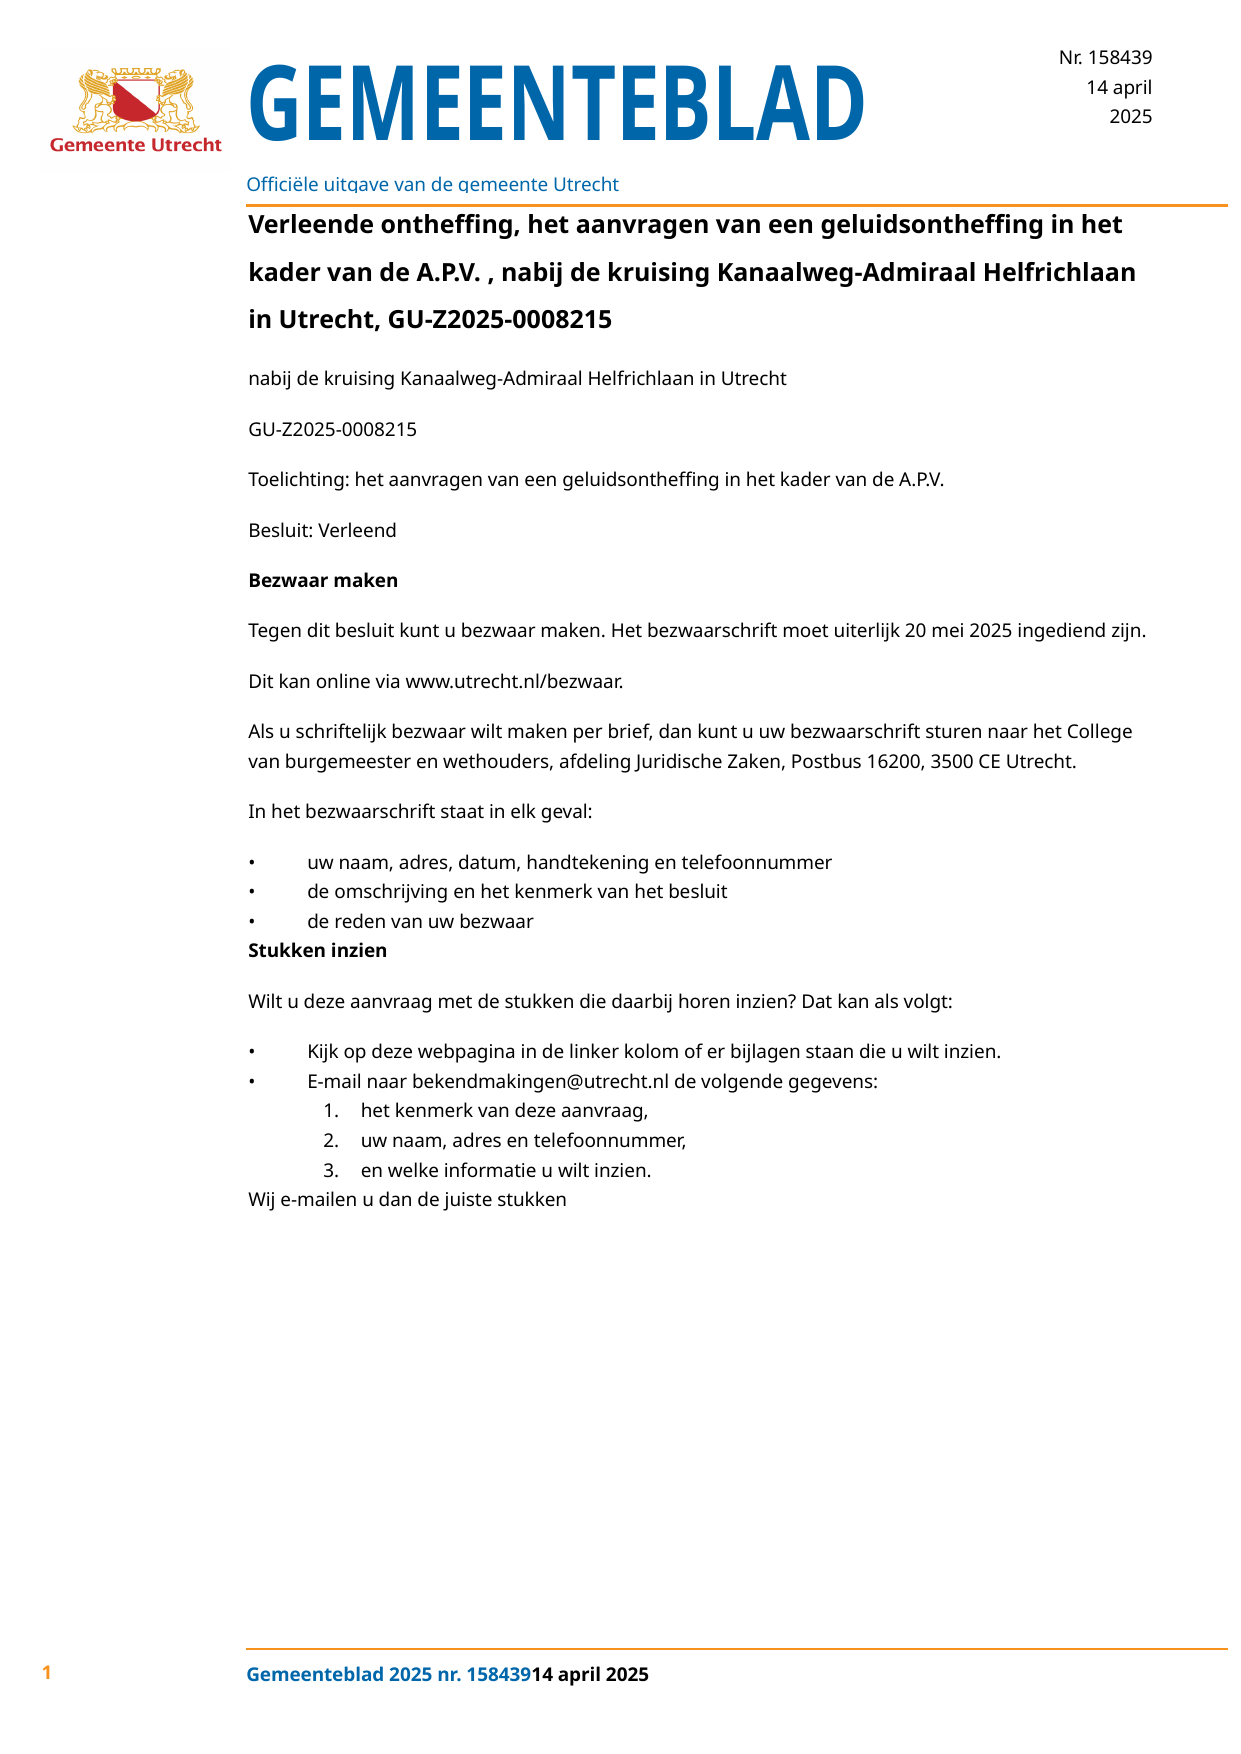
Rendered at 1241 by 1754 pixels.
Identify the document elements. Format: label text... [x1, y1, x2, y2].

list de omschrijving en het kenmerk van het besluit [248, 878, 1152, 904]
text Verleende ontheffing, het aanvragen van een geluidsontheffing in het kader van de A.P.V. , nabij de kruising Kanaalweg-Admiraal Helfrichlaan in Utrecht, GU-Z2025-0008215 [248, 207, 1152, 336]
text Als u schriftelijk bezwaar wilt maken per brief, dan kunt u uw bezwaarschrift sturen naar het College van burgemeester en wethouders, afdeling Juridische Zaken, Postbus 16200, 3500 CE Utrecht. [248, 718, 1152, 774]
text Bezwaar maken [248, 567, 1152, 593]
text Tegen dit besluit kunt u bezwaar maken. Het bezwaarschrift moet uiterlijk 20 mei 2025 ingediend zijn. [248, 618, 1152, 643]
list E-mail naar bekendmakingen@utrecht.nl de volgende gegevens: [248, 1068, 1152, 1094]
list en welke informatie u wilt inzien. [323, 1157, 1152, 1182]
text Dit kan online via www.utrecht.nl/bezwaar. [248, 668, 1152, 694]
text Toelichting: het aanvragen van een geluidsontheffing in het kader van de A.P.V. [248, 466, 1152, 492]
text GU-Z2025-0008215 [248, 416, 1152, 442]
list Kijk op deze webpagina in de linker kolom of er bijlagen staan die u wilt inzien. [248, 1038, 1152, 1064]
text Wij e-mailen u dan de juiste stukken [248, 1186, 1152, 1212]
text Besluit: Verleend [248, 517, 1152, 542]
list uw naam, adres en telefoonnummer, [323, 1127, 1152, 1153]
list het kenmerk van deze aanvraag, [323, 1098, 1152, 1123]
list uw naam, adres, datum, handtekening en telefoonnummer [248, 849, 1152, 874]
text Wilt u deze aanvraag met de stukken die daarbij horen inzien? Dat kan als volgt: [248, 988, 1152, 1014]
picture [41, 47, 231, 172]
text In het bezwaarschrift staat in elk geval: [248, 798, 1152, 824]
text nabij de kruising Kanaalweg-Admiraal Helfrichlaan in Utrecht [248, 366, 1152, 391]
text Stukken inzien [248, 938, 1152, 963]
list de reden van uw bezwaar [248, 908, 1152, 934]
